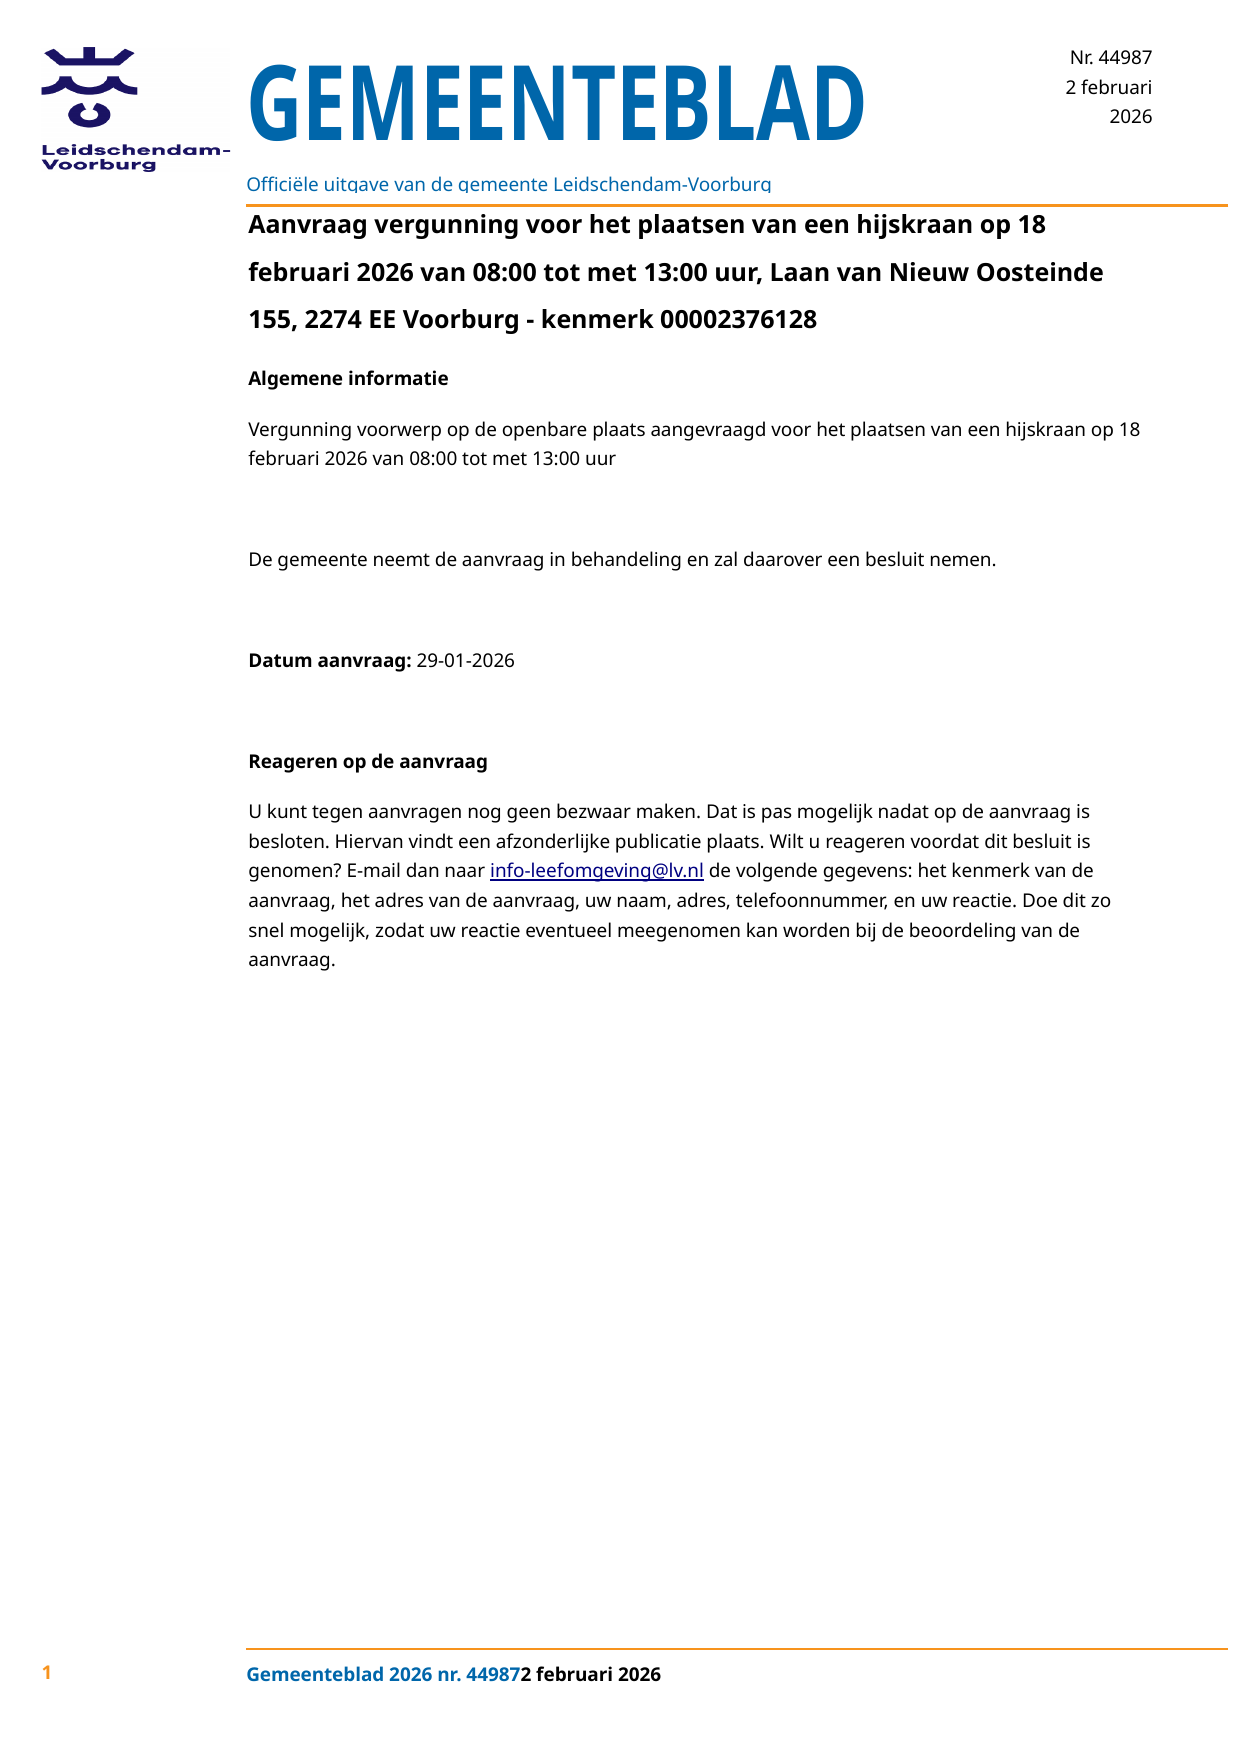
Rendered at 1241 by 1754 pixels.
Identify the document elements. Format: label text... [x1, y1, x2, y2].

text De gemeente neemt de aanvraag in behandeling en zal daarover een besluit nemen. [248, 546, 1152, 572]
text U kunt tegen aanvragen nog geen bezwaar maken. Dat is pas mogelijk nadat op de aanvraag is besloten. Hiervan vindt een afzonderlijke publicatie plaats. Wilt u reageren voordat dit besluit is genomen? E-mail dan naar info-leefomgeving@lv.nl de volgende gegevens: het kenmerk van de aanvraag, het adres van de aanvraag, uw naam, adres, telefoonnummer, en uw reactie. Doe dit zo snel mogelijk, zodat uw reactie eventueel meegenomen kan worden bij de beoordeling van de aanvraag. [248, 798, 1152, 972]
text Algemene informatie [248, 366, 1152, 391]
text Vergunning voorwerp op de openbare plaats aangevraagd voor het plaatsen van een hijskraan op 18 februari 2026 van 08:00 tot met 13:00 uur [248, 416, 1152, 471]
text Reageren op de aanvraag [248, 748, 1152, 774]
text Datum aanvraag: 29-01-2026 [248, 647, 1152, 673]
text Aanvraag vergunning voor het plaatsen van een hijskraan op 18 februari 2026 van 08:00 tot met 13:00 uur, Laan van Nieuw Oosteinde 155, 2274 EE Voorburg - kenmerk 00002376128 [248, 207, 1152, 336]
picture [41, 47, 231, 172]
